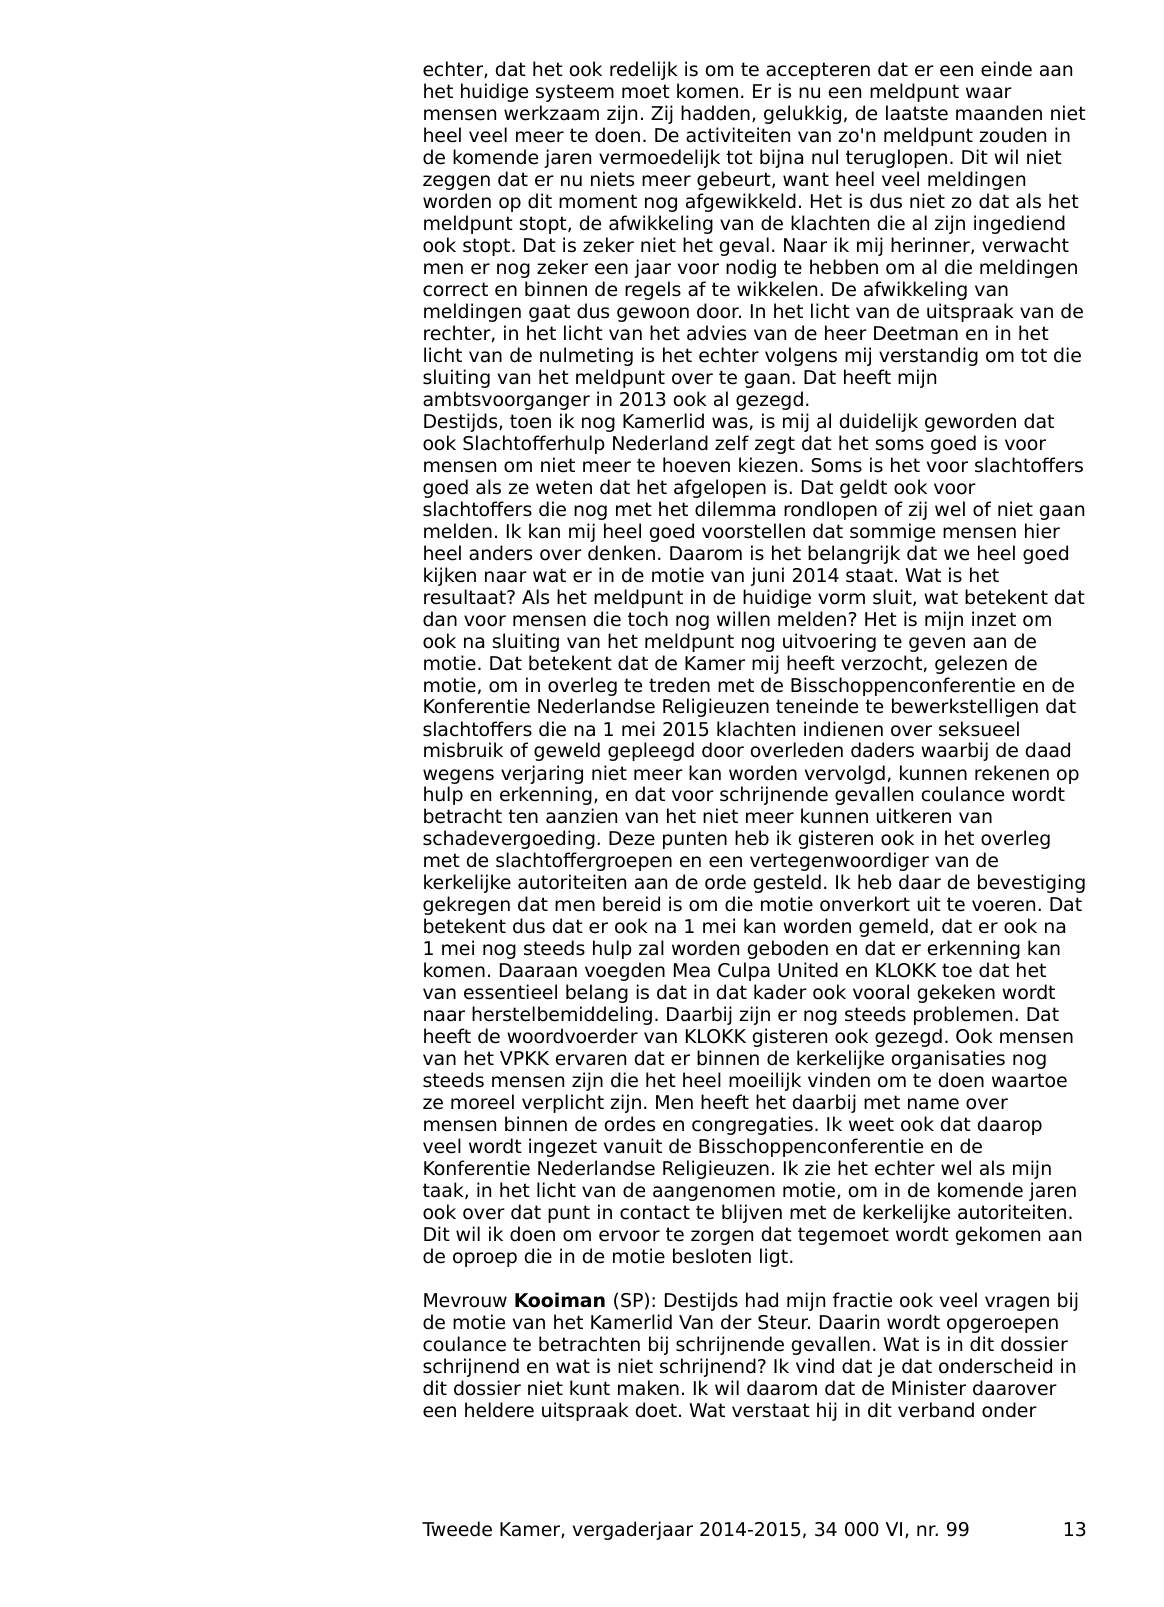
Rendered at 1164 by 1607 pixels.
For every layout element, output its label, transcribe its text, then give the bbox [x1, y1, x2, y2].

text Mevrouw Kooiman (SP): Destijds had mijn fractie ook veel vragen bij de motie van het Kamerlid Van der Steur. Daarin wordt opgeroepen coulance te betrachten bij schrijnende gevallen. Wat is in dit dossier schrijnend en wat is niet schrijnend? Ik vind dat je dat onderscheid in dit dossier niet kunt maken. Ik wil daarom dat de Minister daarover een heldere uitspraak doet. Wat verstaat hij in dit verband onder [422, 1290, 1087, 1422]
text echter, dat het ook redelijk is om te accepteren dat er een einde aan het huidige systeem moet komen. Er is nu een meldpunt waar mensen werkzaam zijn. Zij hadden, gelukkig, de laatste maanden niet heel veel meer te doen. De activiteiten van zo'n meldpunt zouden in de komende jaren vermoedelijk tot bijna nul teruglopen. Dit wil niet zeggen dat er nu niets meer gebeurt, want heel veel meldingen worden op dit moment nog afgewikkeld. Het is dus niet zo dat als het meldpunt stopt, de afwikkeling van de klachten die al zijn ingediend ook stopt. Dat is zeker niet het geval. Naar ik mij herinner, verwacht men er nog zeker een jaar voor nodig te hebben om al die meldingen correct en binnen de regels af te wikkelen. De afwikkeling van meldingen gaat dus gewoon door. In het licht van de uitspraak van de rechter, in het licht van het advies van de heer Deetman en in het licht van de nulmeting is het echter volgens mij verstandig om tot die sluiting van het meldpunt over te gaan. Dat heeft mijn ambtsvoorganger in 2013 ook al gezegd. [422, 59, 1087, 411]
text Destijds, toen ik nog Kamerlid was, is mij al duidelijk geworden dat ook Slachtofferhulp Nederland zelf zegt dat het soms goed is voor mensen om niet meer te hoeven kiezen. Soms is het voor slachtoffers goed als ze weten dat het afgelopen is. Dat geldt ook voor slachtoffers die nog met het dilemma rondlopen of zij wel of niet gaan melden. Ik kan mij heel goed voorstellen dat sommige mensen hier heel anders over denken. Daarom is het belangrijk dat we heel goed kijken naar wat er in de motie van juni 2014 staat. Wat is het resultaat? Als het meldpunt in de huidige vorm sluit, wat betekent dat dan voor mensen die toch nog willen melden? Het is mijn inzet om ook na sluiting van het meldpunt nog uitvoering te geven aan de motie. Dat betekent dat de Kamer mij heeft verzocht, gelezen de motie, om in overleg te treden met de Bisschoppenconferentie en de Konferentie Nederlandse Religieuzen teneinde te bewerkstelligen dat slachtoffers die na 1 mei 2015 klachten indienen over seksueel misbruik of geweld gepleegd door overleden daders waarbij de daad wegens verjaring niet meer kan worden vervolgd, kunnen rekenen op hulp en erkenning, en dat voor schrijnende gevallen coulance wordt betracht ten aanzien van het niet meer kunnen uitkeren van schadevergoeding. Deze punten heb ik gisteren ook in het overleg met de slachtoffergroepen en een vertegenwoordiger van de kerkelijke autoriteiten aan de orde gesteld. Ik heb daar de bevestiging gekregen dat men bereid is om die motie onverkort uit te voeren. Dat betekent dus dat er ook na 1 mei kan worden gemeld, dat er ook na 1 mei nog steeds hulp zal worden geboden en dat er erkenning kan komen. Daaraan voegden Mea Culpa United en KLOKK toe dat het van essentieel belang is dat in dat kader ook vooral gekeken wordt naar herstelbemiddeling. Daarbij zijn er nog steeds problemen. Dat heeft de woordvoerder van KLOKK gisteren ook gezegd. Ook mensen van het VPKK ervaren dat er binnen de kerkelijke organisaties nog steeds mensen zijn die het heel moeilijk vinden om te doen waartoe ze moreel verplicht zijn. Men heeft het daarbij met name over mensen binnen de ordes en congregaties. Ik weet ook dat daarop veel wordt ingezet vanuit de Bisschoppenconferentie en de Konferentie Nederlandse Religieuzen. Ik zie het echter wel als mijn taak, in het licht van de aangenomen motie, om in de komende jaren ook over dat punt in contact te blijven met de kerkelijke autoriteiten. Dit wil ik doen om ervoor te zorgen dat tegemoet wordt gekomen aan de oproep die in de motie besloten ligt. [422, 411, 1087, 1268]
